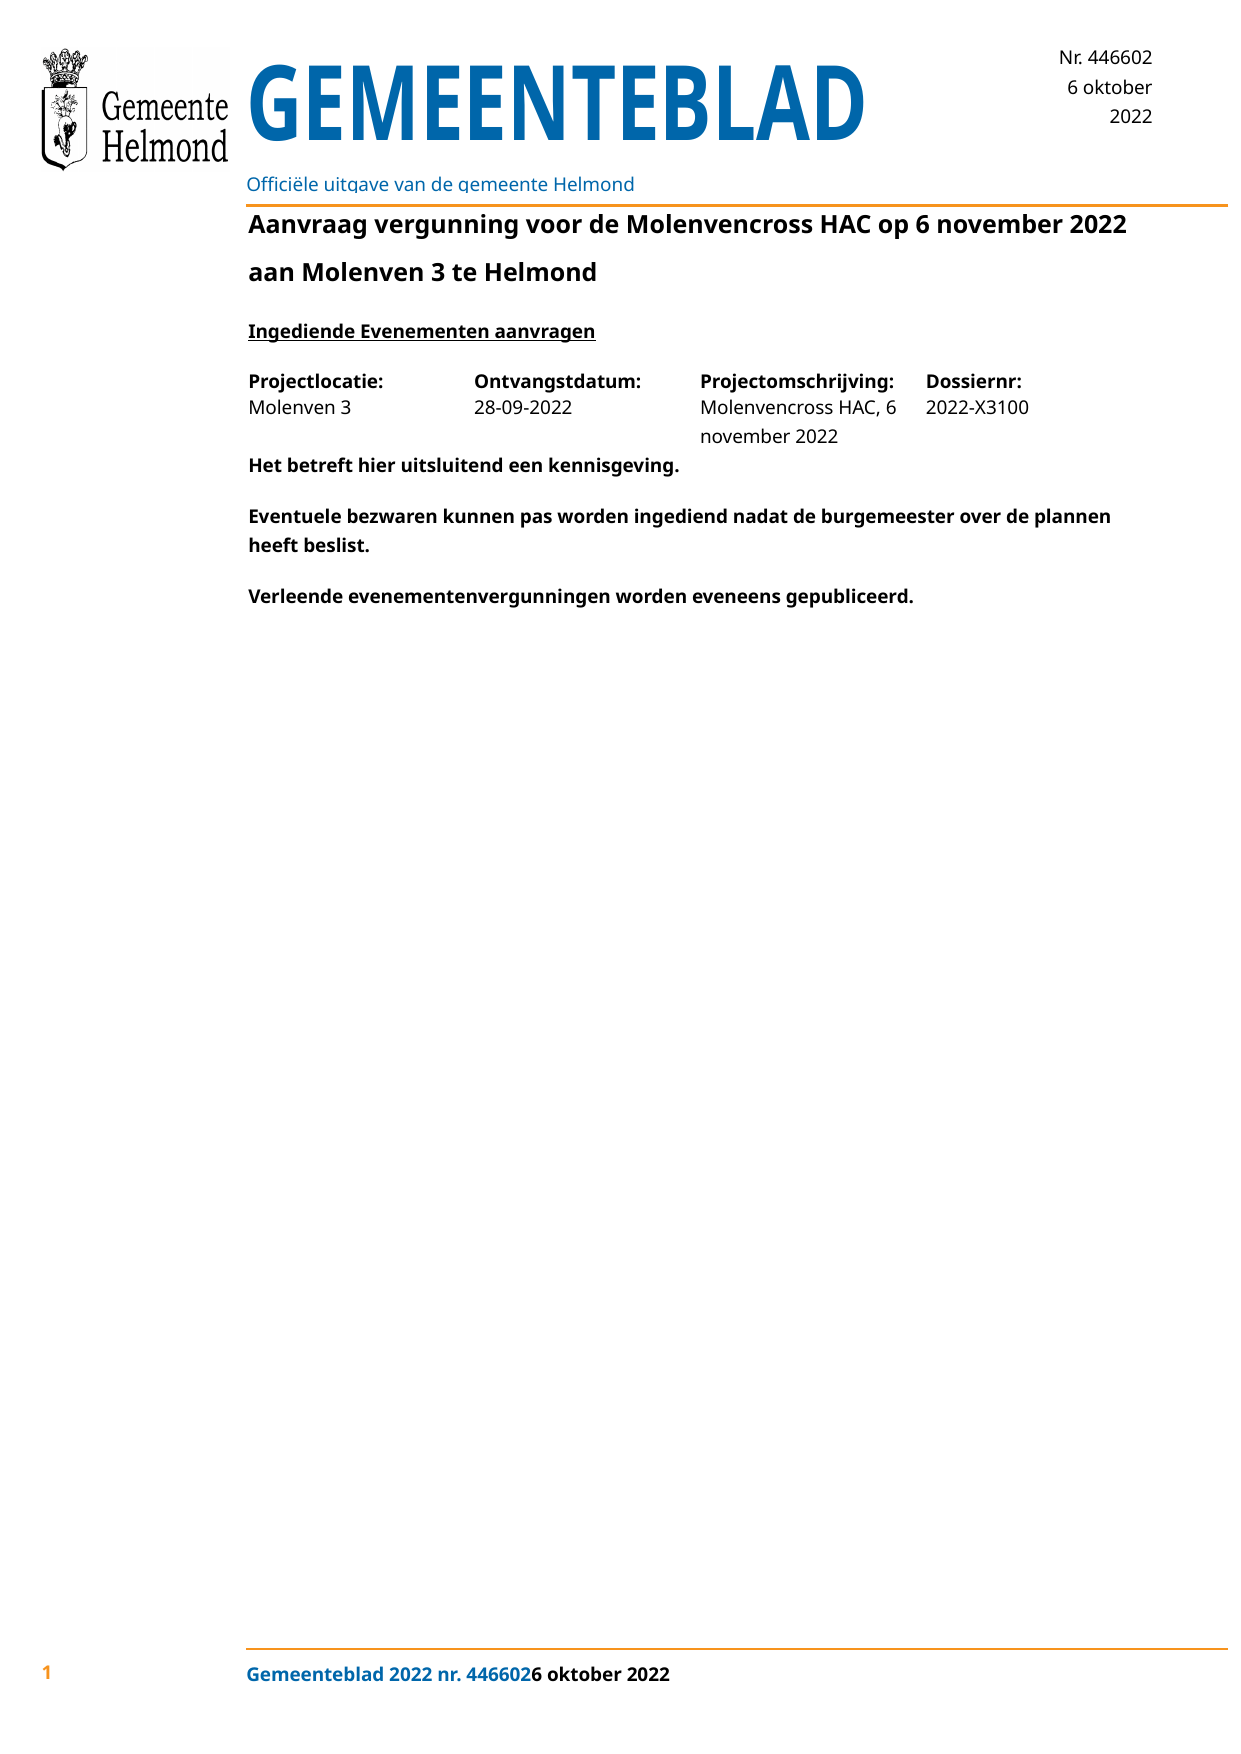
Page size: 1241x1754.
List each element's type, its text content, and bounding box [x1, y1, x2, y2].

table_header Dossiernr: [926, 369, 1152, 394]
table_cell 2022-X3100 [926, 394, 1152, 449]
table_header Projectomschrijving: [700, 369, 926, 394]
picture [41, 47, 231, 172]
text Aanvraag vergunning voor de Molenvencross HAC op 6 november 2022 aan Molenven 3 te Helmond [248, 207, 1152, 288]
table_cell 28-09-2022 [474, 394, 700, 449]
text Verleende evenementenvergunningen worden eveneens gepubliceerd. [248, 583, 1152, 609]
table_cell Molenven 3 [248, 394, 474, 449]
table_header Projectlocatie: [248, 369, 474, 394]
table_cell Molenvencross HAC, 6 november 2022 [700, 394, 926, 449]
text Het betreft hier uitsluitend een kennisgeving. [248, 453, 1152, 478]
table_header Ontvangstdatum: [474, 369, 700, 394]
text Eventuele bezwaren kunnen pas worden ingediend nadat de burgemeester over de plannen heeft beslist. [248, 503, 1152, 558]
text Ingediende Evenementen aanvragen [248, 318, 1152, 344]
